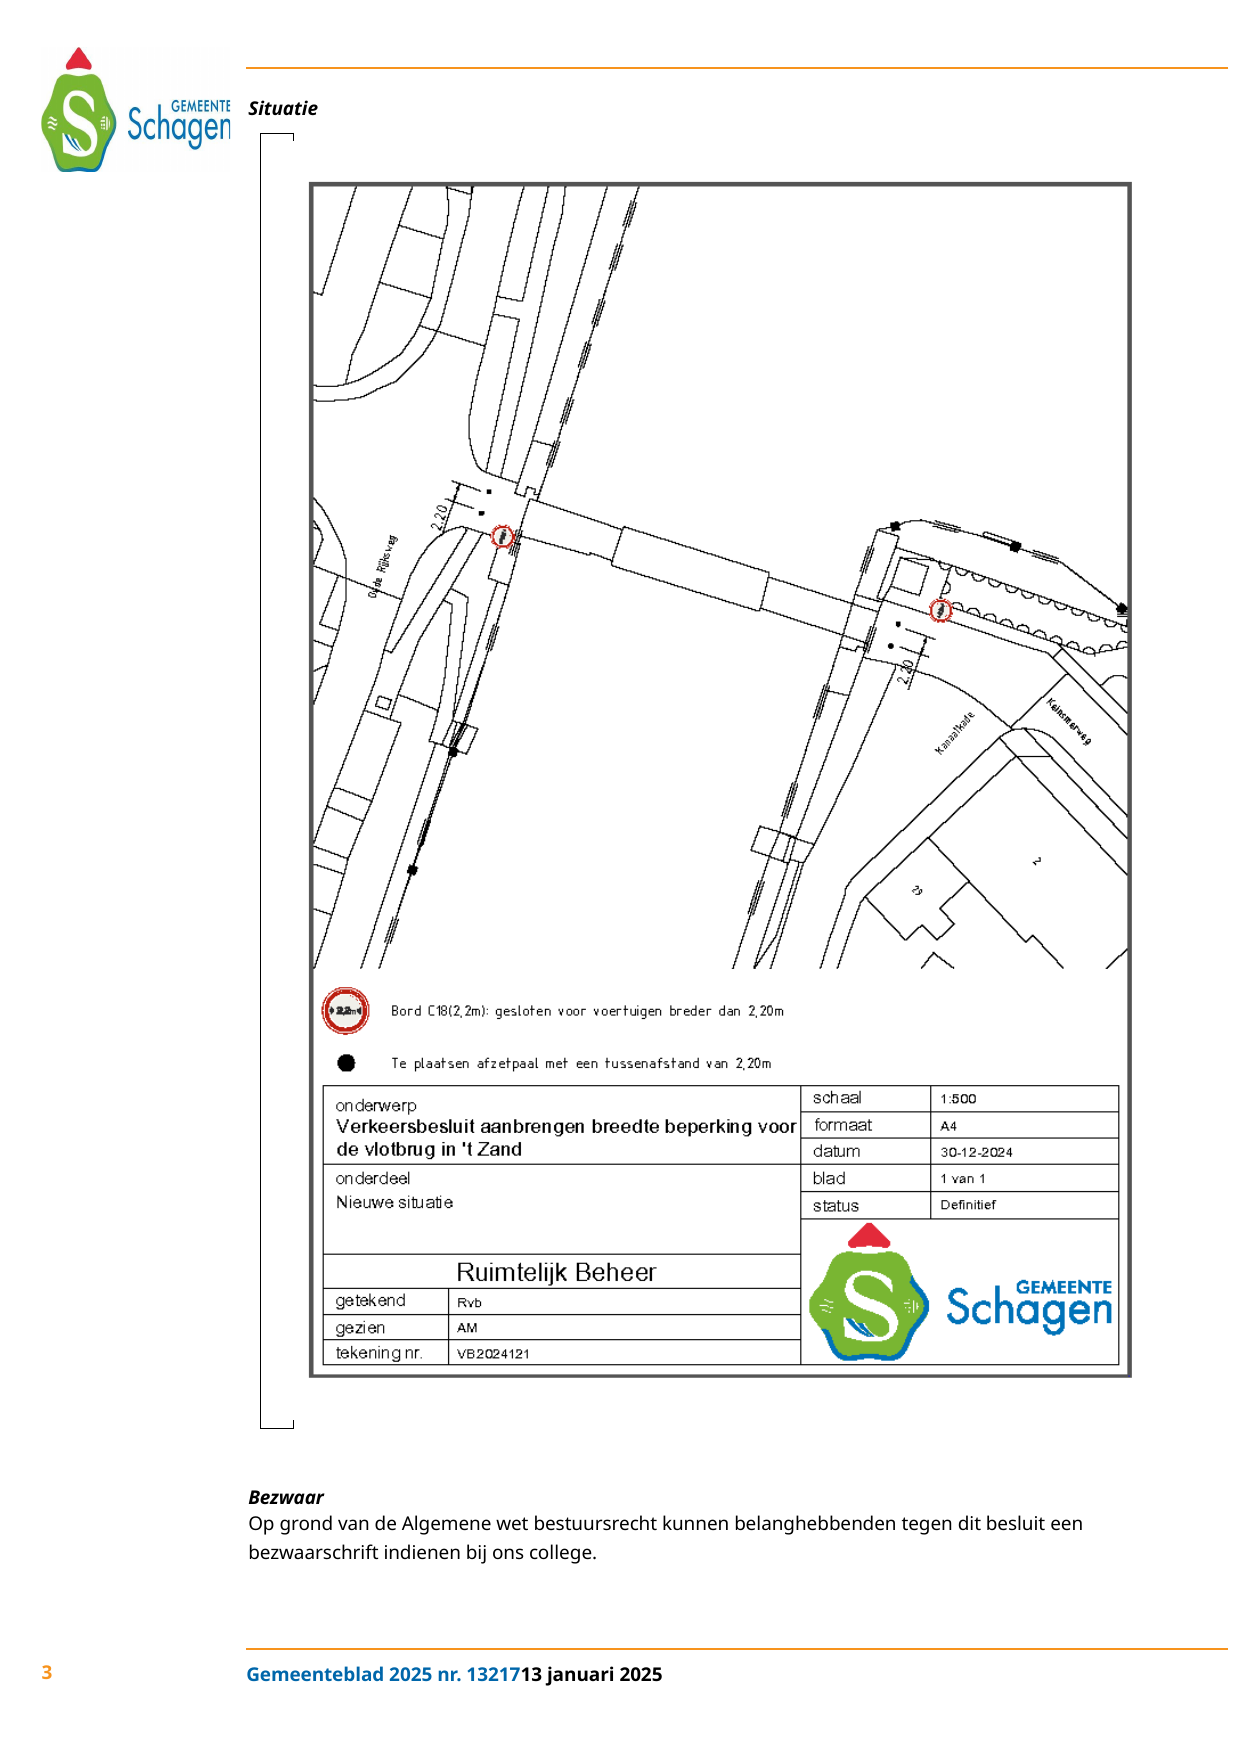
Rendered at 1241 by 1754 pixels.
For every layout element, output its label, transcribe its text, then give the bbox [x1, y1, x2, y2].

text Bezwaar [248, 1484, 1152, 1510]
text Op grond van de Algemene wet bestuursrecht kunnen belanghebbenden tegen dit besluit een bezwaarschrift indienen bij ons college. [248, 1510, 1152, 1565]
text Situatie [248, 95, 1152, 121]
picture [268, 141, 1173, 1420]
picture [41, 47, 231, 172]
